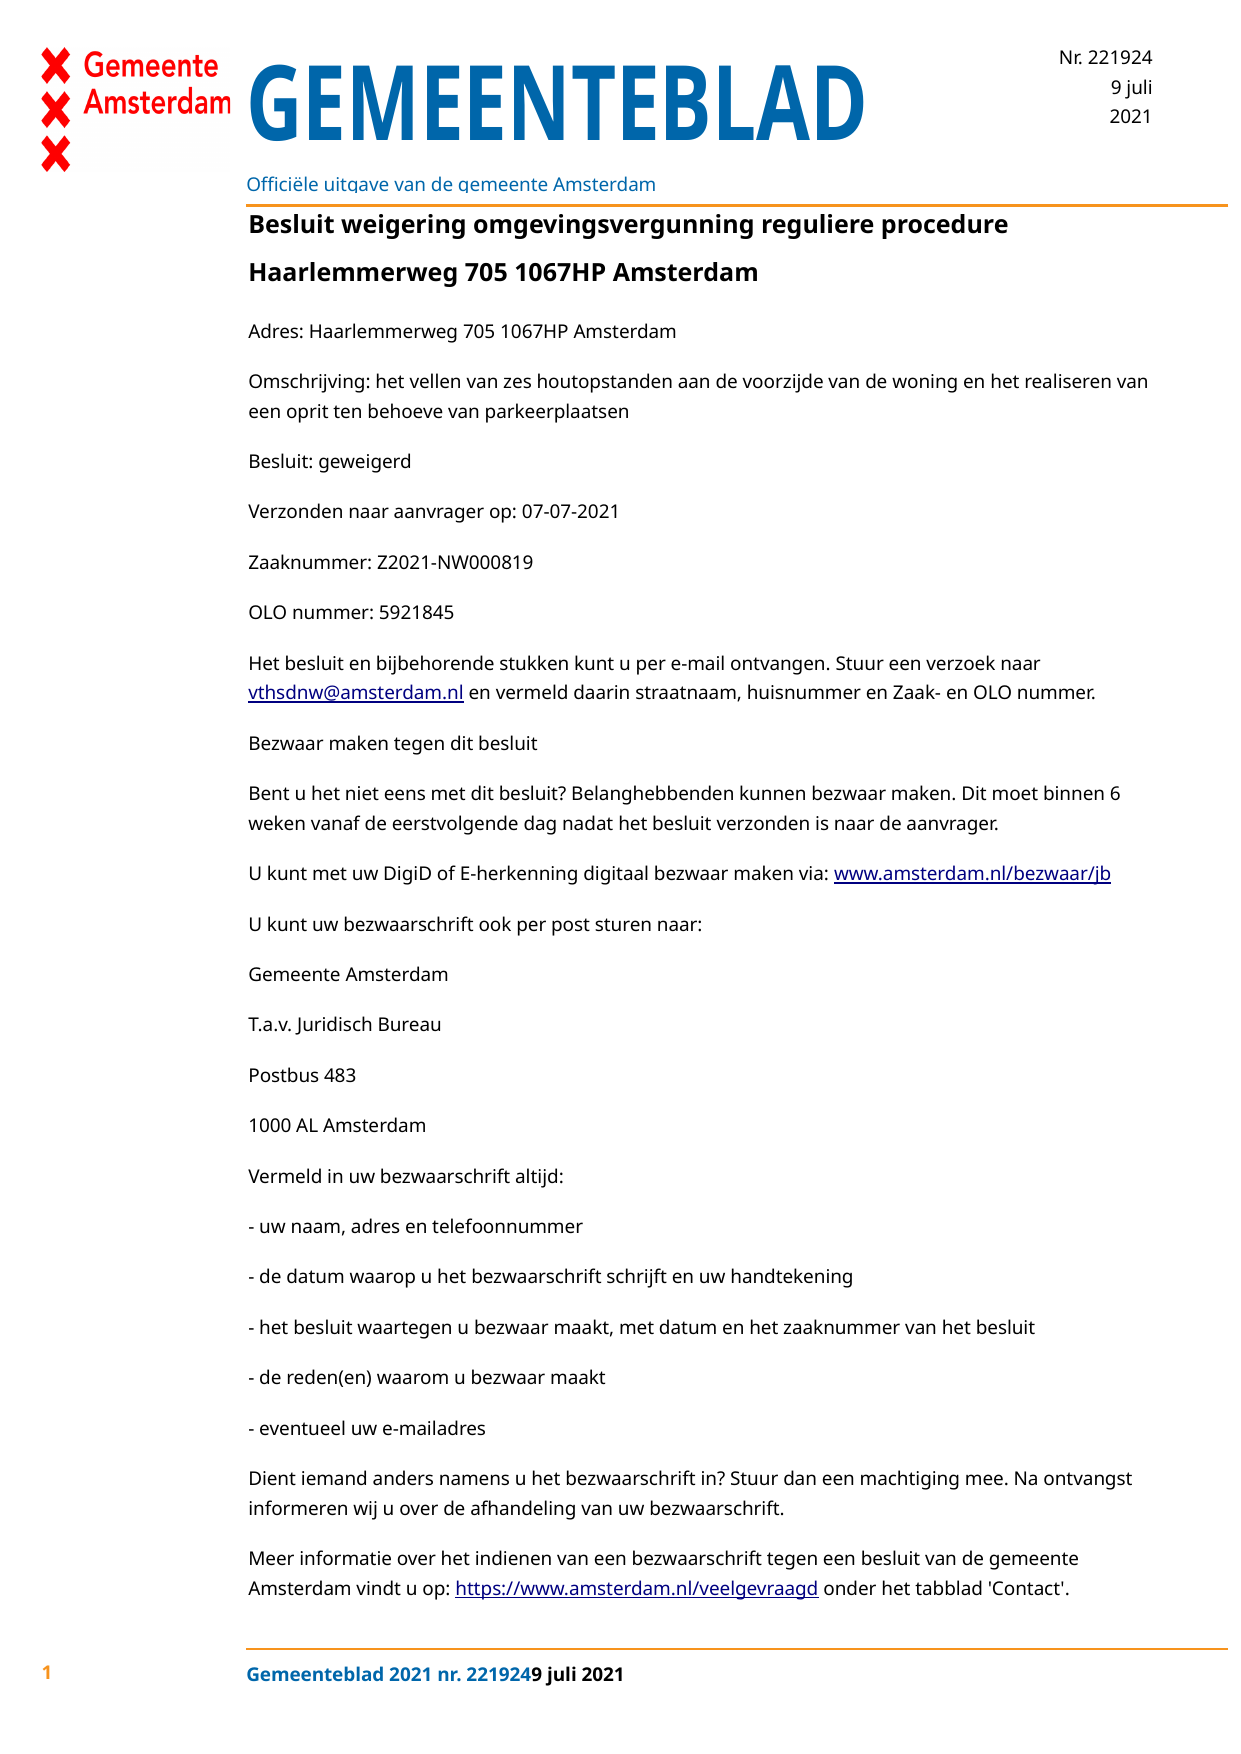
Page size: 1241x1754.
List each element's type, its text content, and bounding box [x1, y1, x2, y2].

text Adres: Haarlemmerweg 705 1067HP Amsterdam [248, 318, 1152, 344]
text T.a.v. Juridisch Bureau [248, 1012, 1152, 1037]
text U kunt met uw DigiD of E-herkenning digitaal bezwaar maken via: www.amsterdam.nl/bezwaar/jb [248, 860, 1152, 886]
text Bent u het niet eens met dit besluit? Belanghebbenden kunnen bezwaar maken. Dit moet binnen 6 weken vanaf de eerstvolgende dag nadat het besluit verzonden is naar de aanvrager. [248, 780, 1152, 836]
text Gemeente Amsterdam [248, 961, 1152, 987]
text Besluit weigering omgevingsvergunning reguliere procedure Haarlemmerweg 705 1067HP Amsterdam [248, 207, 1152, 288]
text Dient iemand anders namens u het bezwaarschrift in? Stuur dan een machtiging mee. Na ontvangst informeren wij u over de afhandeling van uw bezwaarschrift. [248, 1465, 1152, 1521]
text Besluit: geweigerd [248, 448, 1152, 474]
text U kunt uw bezwaarschrift ook per post sturen naar: [248, 911, 1152, 937]
text Meer informatie over het indienen van een bezwaarschrift tegen een besluit van de gemeente Amsterdam vindt u op: https://www.amsterdam.nl/veelgevraagd onder het tabblad 'Contact'. [248, 1545, 1152, 1601]
text Vermeld in uw bezwaarschrift altijd: [248, 1163, 1152, 1189]
text Zaaknummer: Z2021-NW000819 [248, 549, 1152, 575]
picture [41, 47, 231, 172]
text Verzonden naar aanvrager op: 07-07-2021 [248, 499, 1152, 524]
text Omschrijving: het vellen van zes houtopstanden aan de voorzijde van de woning en het realiseren van een oprit ten behoeve van parkeerplaatsen [248, 368, 1152, 424]
text - de datum waarop u het bezwaarschrift schrijft en uw handtekening [248, 1264, 1152, 1289]
text 1000 AL Amsterdam [248, 1112, 1152, 1138]
text - het besluit waartegen u bezwaar maakt, met datum en het zaaknummer van het besluit [248, 1314, 1152, 1340]
text OLO nummer: 5921845 [248, 599, 1152, 625]
text Bezwaar maken tegen dit besluit [248, 730, 1152, 756]
text Postbus 483 [248, 1062, 1152, 1088]
text - uw naam, adres en telefoonnummer [248, 1213, 1152, 1239]
text - de reden(en) waarom u bezwaar maakt [248, 1364, 1152, 1390]
text - eventueel uw e-mailadres [248, 1415, 1152, 1441]
text Het besluit en bijbehorende stukken kunt u per e-mail ontvangen. Stuur een verzoek naar vthsdnw@amsterdam.nl en vermeld daarin straatnaam, huisnummer en Zaak- en OLO nummer. [248, 650, 1152, 705]
